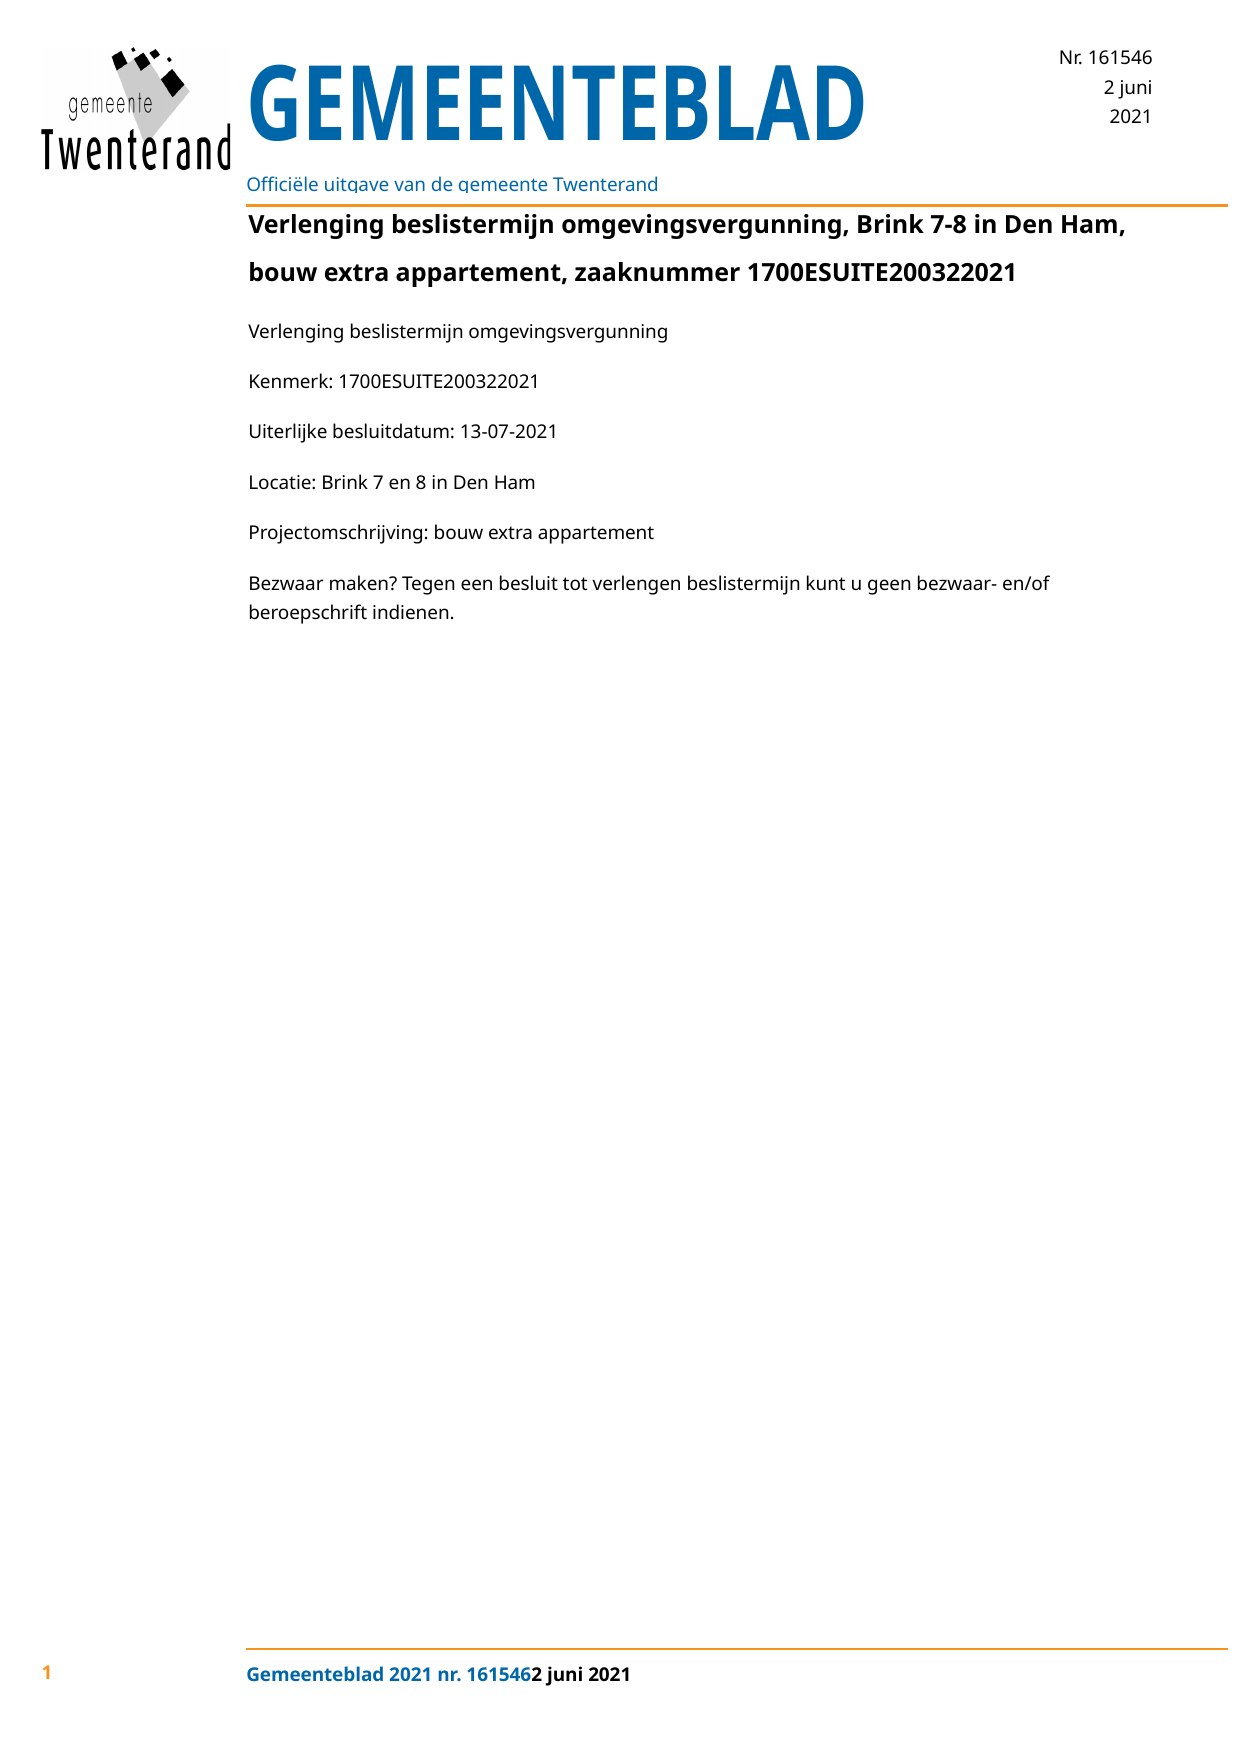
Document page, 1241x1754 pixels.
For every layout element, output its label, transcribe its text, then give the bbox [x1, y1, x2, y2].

text Locatie: Brink 7 en 8 in Den Ham [248, 469, 1152, 495]
text Kenmerk: 1700ESUITE200322021 [248, 368, 1152, 394]
text Verlenging beslistermijn omgevingsvergunning [248, 318, 1152, 344]
text Projectomschrijving: bouw extra appartement [248, 519, 1152, 545]
picture [41, 47, 231, 172]
text Verlenging beslistermijn omgevingsvergunning, Brink 7-8 in Den Ham, bouw extra appartement, zaaknummer 1700ESUITE200322021 [248, 207, 1152, 288]
text Uiterlijke besluitdatum: 13-07-2021 [248, 419, 1152, 444]
text Bezwaar maken? Tegen een besluit tot verlengen beslistermijn kunt u geen bezwaar- en/of beroepschrift indienen. [248, 570, 1152, 625]
